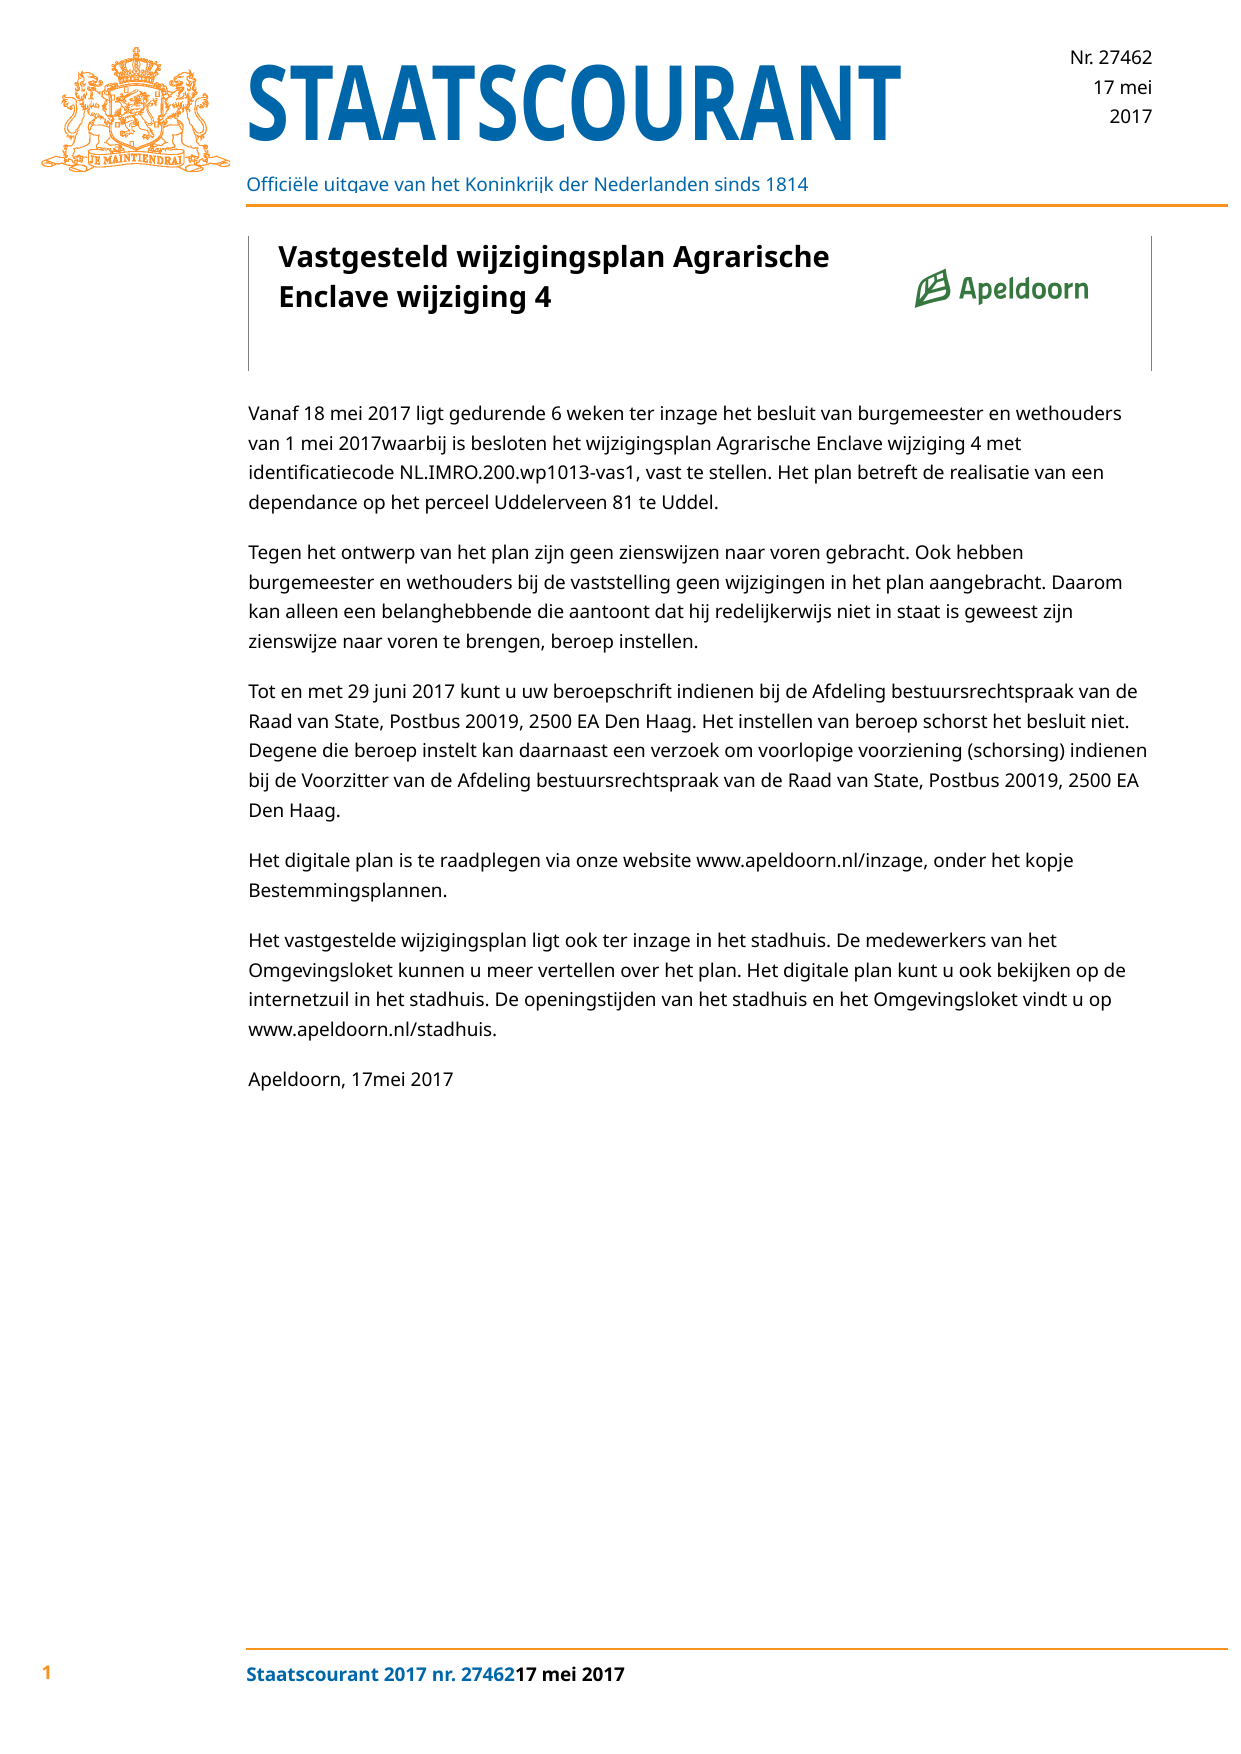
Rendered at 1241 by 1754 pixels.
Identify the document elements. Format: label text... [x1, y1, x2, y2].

table_header Vastgesteld wijzigingsplan Agrarische Enclave wijziging 4 [249, 236, 850, 371]
text Apeldoorn, 17mei 2017 [248, 1066, 1152, 1092]
text Vanaf 18 mei 2017 ligt gedurende 6 weken ter inzage het besluit van burgemeester en wethouders van 1 mei 2017waarbij is besloten het wijzigingsplan Agrarische Enclave wijziging 4 met identificatiecode NL.IMRO.200.wp1013-vas1, vast te stellen. Het plan betreft de realisatie van een dependance op het perceel Uddelerveen 81 te Uddel. [248, 400, 1152, 514]
text Tot en met 29 juni 2017 kunt u uw beroepschrift indienen bij de Afdeling bestuursrechtspraak van de Raad van State, Postbus 20019, 2500 EA Den Haag. Het instellen van beroep schorst het besluit niet. Degene die beroep instelt kan daarnaast een verzoek om voorlopige voorziening (schorsing) indienen bij de Voorzitter van de Afdeling bestuursrechtspraak van de Raad van State, Postbus 20019, 2500 EA Den Haag. [248, 678, 1152, 822]
picture [882, 236, 1119, 345]
picture [41, 47, 231, 172]
text Het digitale plan is te raadplegen via onze website www.apeldoorn.nl/inzage, onder het kopje Bestemmingsplannen. [248, 847, 1152, 902]
text Tegen het ontwerp van het plan zijn geen zienswijzen naar voren gebracht. Ook hebben burgemeester en wethouders bij de vaststelling geen wijzigingen in het plan aangebracht. Daarom kan alleen een belanghebbende die aantoont dat hij redelijkerwijs niet in staat is geweest zijn zienswijze naar voren te brengen, beroep instellen. [248, 539, 1152, 654]
text Het vastgestelde wijzigingsplan ligt ook ter inzage in het stadhuis. De medewerkers van het Omgevingsloket kunnen u meer vertellen over het plan. Het digitale plan kunt u ook bekijken op de internetzuil in het stadhuis. De openingstijden van het stadhuis en het Omgevingsloket vindt u op www.apeldoorn.nl/stadhuis. [248, 927, 1152, 1042]
table_header [850, 236, 1151, 371]
